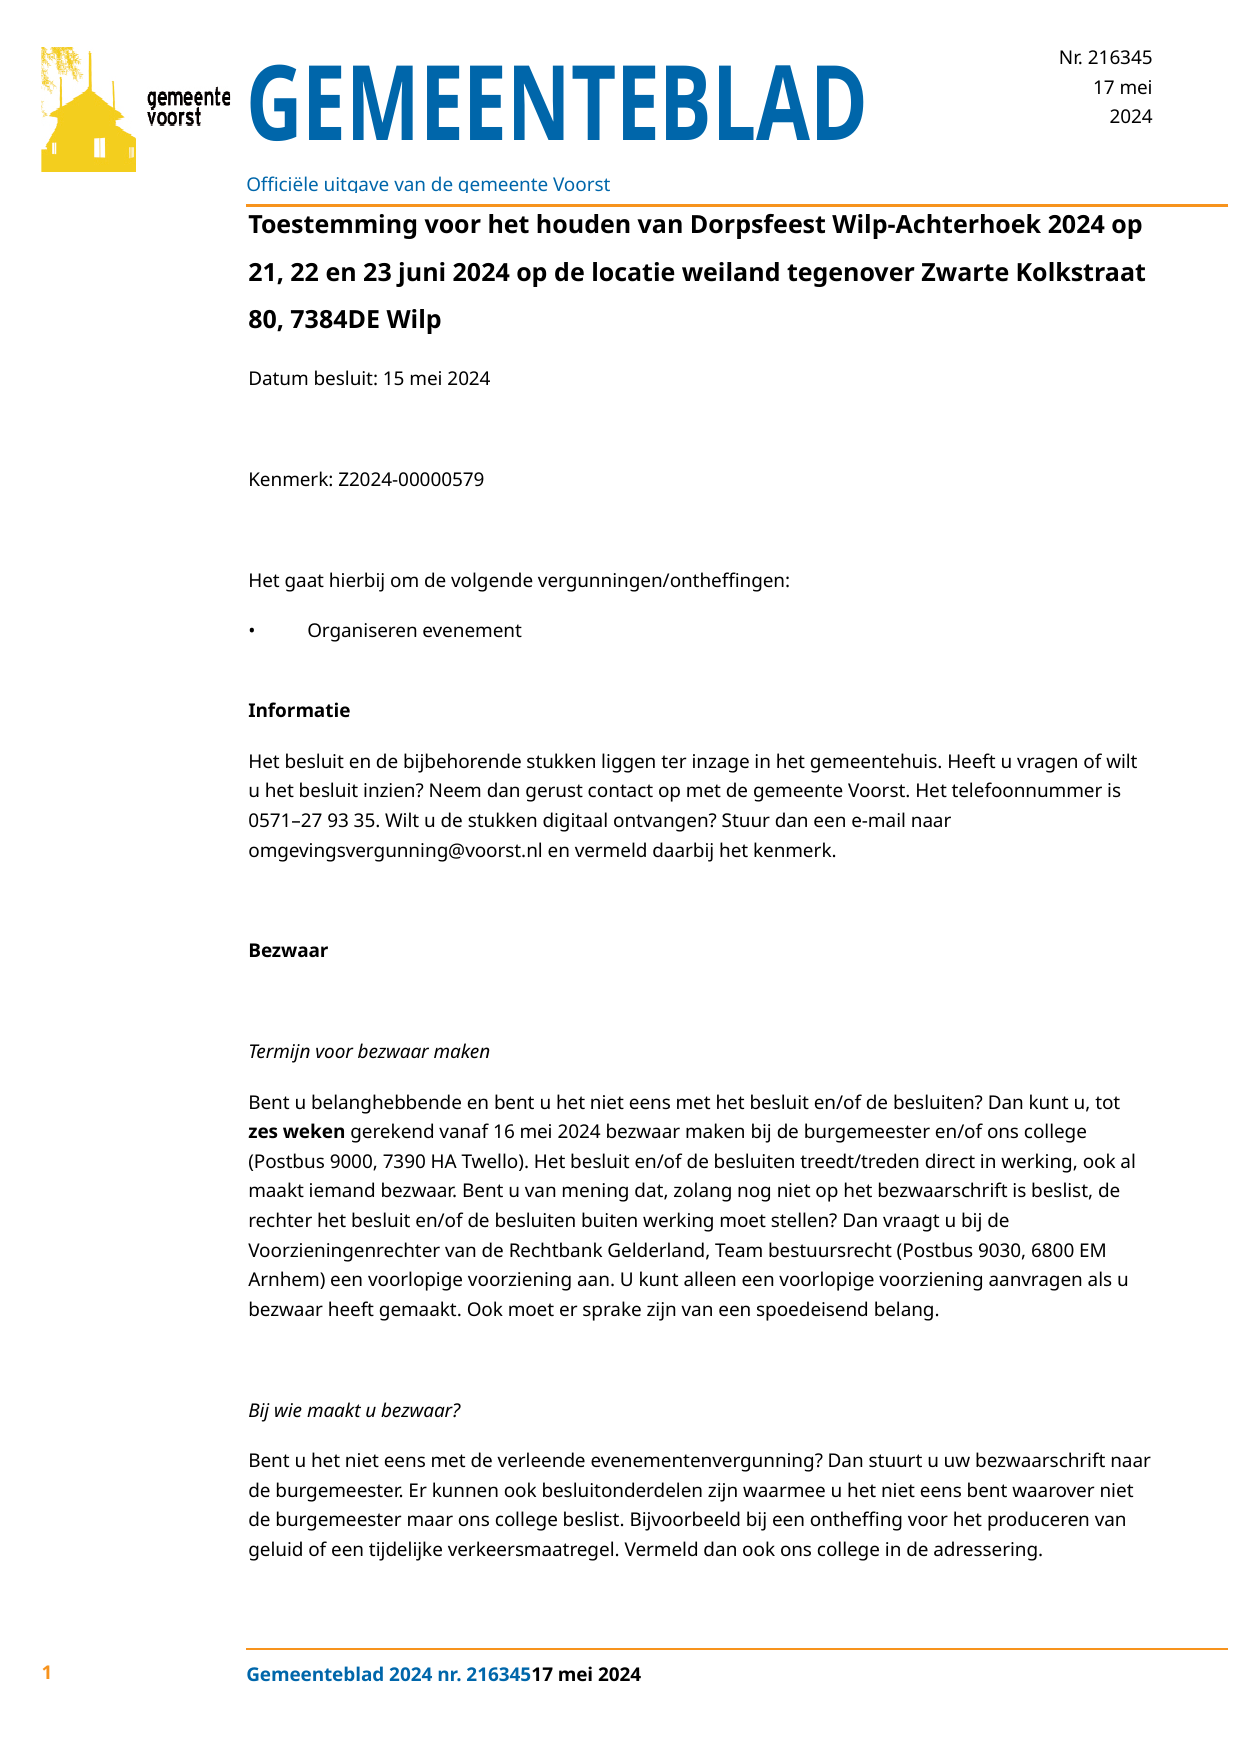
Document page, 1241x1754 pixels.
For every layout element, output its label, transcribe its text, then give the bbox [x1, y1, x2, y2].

list Organiseren evenement [248, 618, 1152, 643]
text Bezwaar [248, 938, 1152, 963]
text Kenmerk: Z2024-00000579 [248, 466, 1152, 492]
text Toestemming voor het houden van Dorpsfeest Wilp-Achterhoek 2024 op 21, 22 en 23 juni 2024 op de locatie weiland tegenover Zwarte Kolkstraat 80, 7384DE Wilp [248, 207, 1152, 336]
text Het gaat hierbij om de volgende vergunningen/ontheffingen: [248, 567, 1152, 593]
text Bij wie maakt u bezwaar? [248, 1397, 1152, 1422]
text Informatie [248, 698, 1152, 723]
text Datum besluit: 15 mei 2024 [248, 366, 1152, 391]
text Het besluit en de bijbehorende stukken liggen ter inzage in het gemeentehuis. Heeft u vragen of wilt u het besluit inzien? Neem dan gerust contact op met de gemeente Voorst. Het telefoonnummer is 0571–27 93 35. Wilt u de stukken digitaal ontvangen? Stuur dan een e-mail naar omgevingsvergunning@voorst.nl en vermeld daarbij het kenmerk. [248, 748, 1152, 862]
text Bent u belanghebbende en bent u het niet eens met het besluit en/of de besluiten? Dan kunt u, tot zes weken gerekend vanaf 16 mei 2024 bezwaar maken bij de burgemeester en/of ons college (Postbus 9000, 7390 HA Twello). Het besluit en/of de besluiten treedt/treden direct in werking, ook al maakt iemand bezwaar. Bent u van mening dat, zolang nog niet op het bezwaarschrift is beslist, de rechter het besluit en/of de besluiten buiten werking moet stellen? Dan vraagt u bij de Voorzieningenrechter van de Rechtbank Gelderland, Team bestuursrecht (Postbus 9030, 6800 EM Arnhem) een voorlopige voorziening aan. U kunt alleen een voorlopige voorziening aanvragen als u bezwaar heeft gemaakt. Ook moet er sprake zijn van een spoedeisend belang. [248, 1089, 1152, 1322]
text Bent u het niet eens met de verleende evenementenvergunning? Dan stuurt u uw bezwaarschrift naar de burgemeester. Er kunnen ook besluitonderdelen zijn waarmee u het niet eens bent waarover niet de burgemeester maar ons college beslist. Bijvoorbeeld bij een ontheffing voor het produceren van geluid of een tijdelijke verkeersmaatregel. Vermeld dan ook ons college in de adressering. [248, 1447, 1152, 1562]
text Termijn voor bezwaar maken [248, 1038, 1152, 1064]
picture [41, 47, 231, 172]
